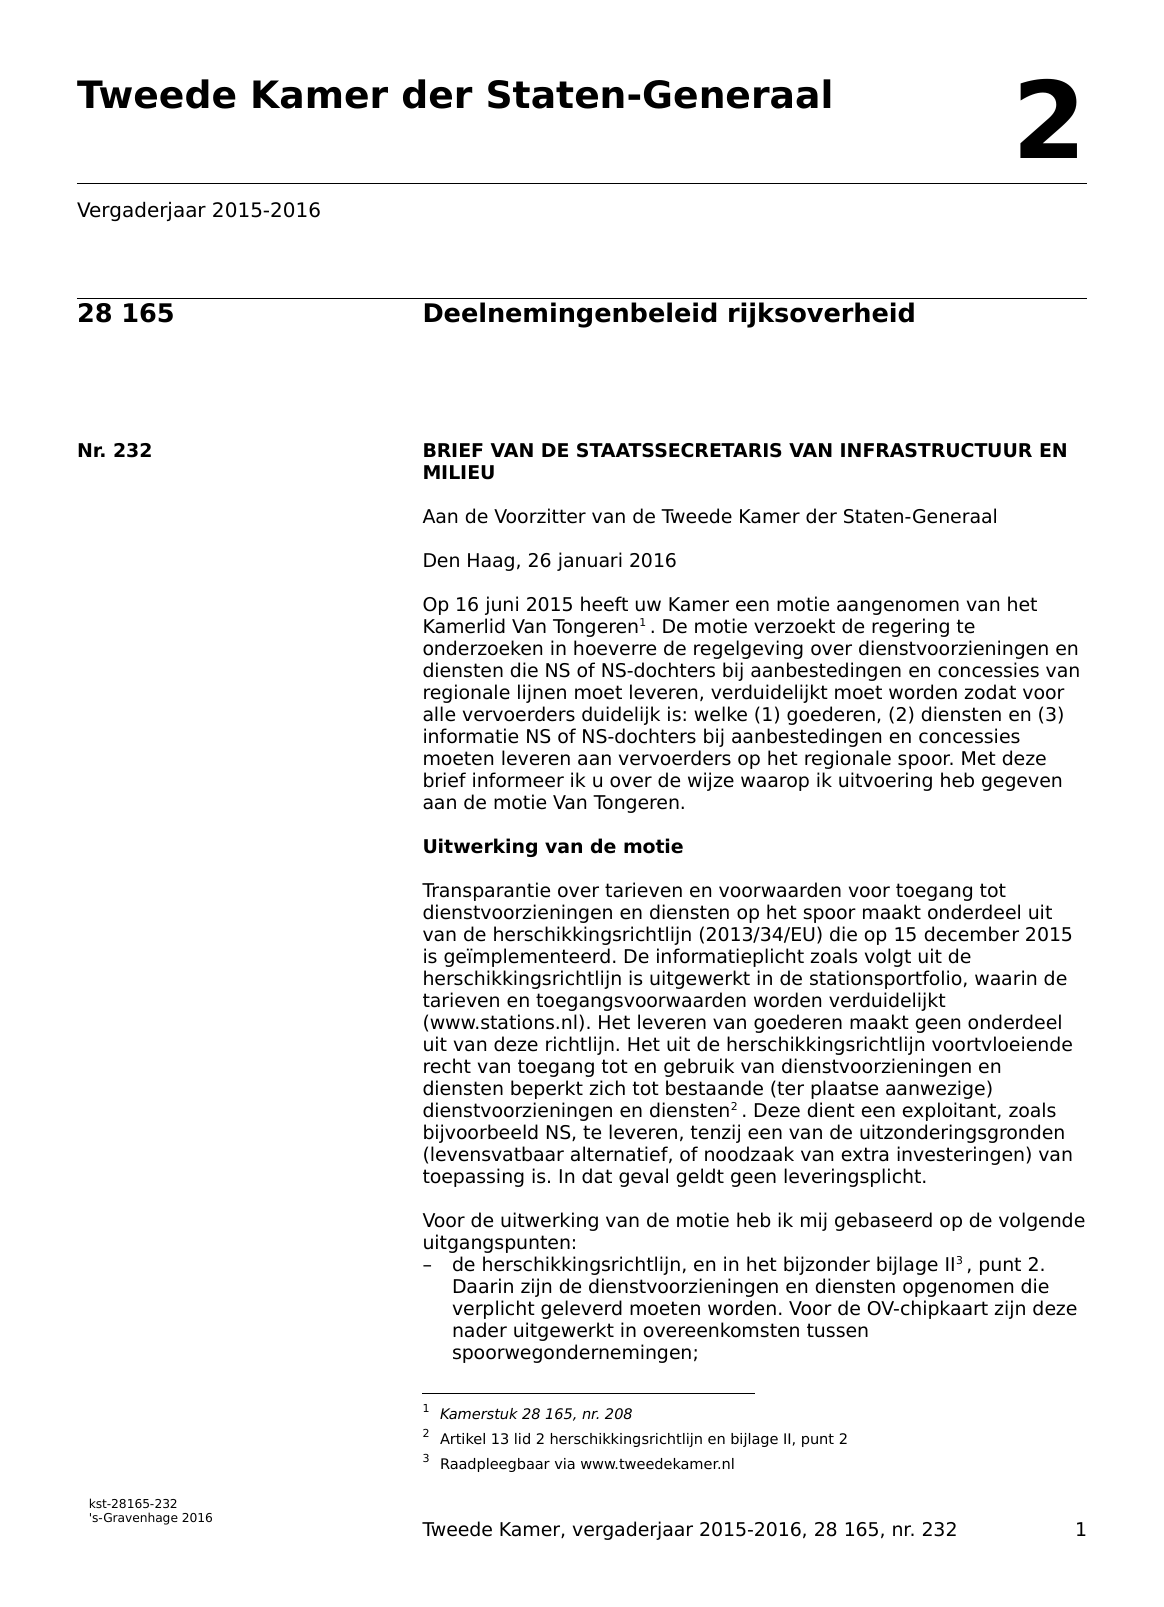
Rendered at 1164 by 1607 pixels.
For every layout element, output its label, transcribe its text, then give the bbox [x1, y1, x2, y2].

text Transparantie over tarieven en voorwaarden voor toegang tot dienstvoorzieningen en diensten op het spoor maakt onderdeel uit van de herschikkingsrichtlijn (2013/34/EU) die op 15 december 2015 is geïmplementeerd. De informatieplicht zoals volgt uit de herschikkingsrichtlijn is uitgewerkt in de stationsportfolio, waarin de tarieven en toegangsvoorwaarden worden verduidelijkt (www.stations.nl). Het leveren van goederen maakt geen onderdeel uit van deze richtlijn. Het uit de herschikkingsrichtlijn voortvloeiende recht van toegang tot en gebruik van dienstvoorzieningen en diensten beperkt zich tot bestaande (ter plaatse aanwezige) dienstvoorzieningen en diensten. Deze dient een exploitant, zoals bijvoorbeeld NS, te leveren, tenzij een van de uitzonderingsgronden (levensvatbaar alternatief, of noodzaak van extra investeringen) van toepassing is. In dat geval geldt geen leveringsplicht. [422, 880, 1087, 1188]
subtitle 28 165 Deelnemingenbeleid rijksoverheid [77, 299, 1087, 329]
text Op 16 juni 2015 heeft uw Kamer een motie aangenomen van het Kamerlid Van Tongeren. De motie verzoekt de regering te onderzoeken in hoeverre de regelgeving over dienstvoorzieningen en diensten die NS of NS-dochters bij aanbestedingen en concessies van regionale lijnen moet leveren, verduidelijkt moet worden zodat voor alle vervoerders duidelijk is: welke (1) goederen, (2) diensten en (3) informatie NS of NS-dochters bij aanbestedingen en concessies moeten leveren aan vervoerders op het regionale spoor. Met deze brief informeer ik u over de wijze waarop ik uitvoering heb gegeven aan de motie Van Tongeren. [422, 594, 1087, 814]
text 's-Gravenhage 2016 [88, 1511, 323, 1525]
subtitle Nr. 232 BRIEF VAN DE STAATSSECRETARIS VAN INFRASTRUCTUUR EN MILIEU [77, 440, 1087, 484]
text Voor de uitwerking van de motie heb ik mij gebaseerd op de volgende uitgangspunten: [422, 1210, 1087, 1254]
text Aan de Voorzitter van de Tweede Kamer der Staten-Generaal [422, 506, 1087, 528]
subtitle Uitwerking van de motie [422, 836, 1087, 858]
table_header Tweede Kamer der Staten-Generaal [77, 59, 886, 183]
text kst-28165-232 [88, 1497, 323, 1511]
table_cell Vergaderjaar 2015-2016 [77, 184, 1087, 298]
text Den Haag, 26 januari 2016 [422, 550, 1087, 572]
text Artikel 13 lid 2 herschikkingsrichtlijn en bijlage II, punt 2 [422, 1427, 1087, 1449]
table_header 2 [886, 59, 1087, 183]
text Raadpleegbaar via www.tweedekamer.nl [422, 1452, 1087, 1474]
text Kamerstuk 28 165, nr. 208 [422, 1402, 1087, 1424]
text – de herschikkingsrichtlijn, en in het bijzonder bijlage II, punt 2. Daarin zijn de dienstvoorzieningen en diensten opgenomen die verplicht geleverd moeten worden. Voor de OV-chipkaart zijn deze nader uitgewerkt in overeenkomsten tussen spoorwegondernemingen; [422, 1254, 1087, 1364]
